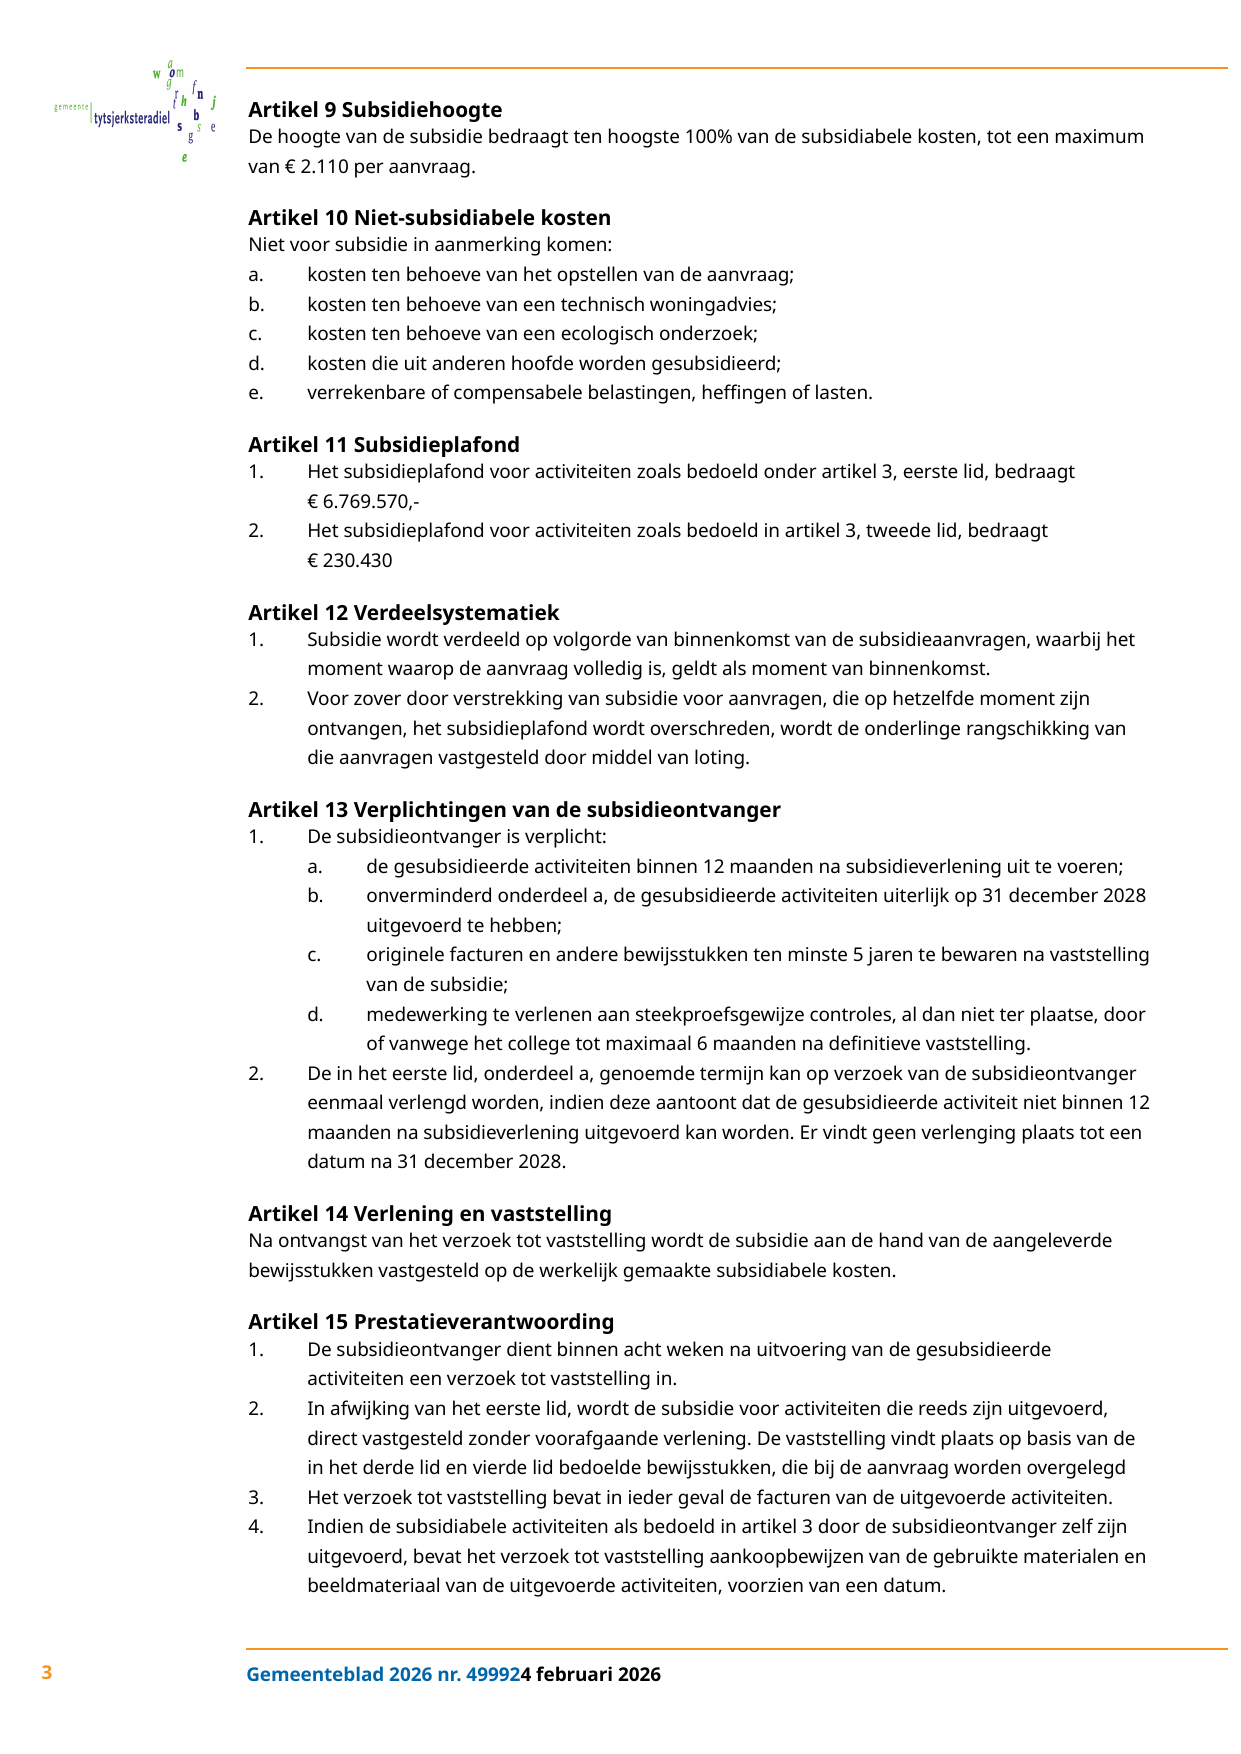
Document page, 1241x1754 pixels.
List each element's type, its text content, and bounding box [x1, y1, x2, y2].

list De subsidieontvanger dient binnen acht weken na uitvoering van de gesubsidieerde activiteiten een verzoek tot vaststelling in. [248, 1336, 1152, 1391]
list kosten ten behoeve van het opstellen van de aanvraag; [248, 261, 1152, 287]
text Artikel 13 Verplichtingen van de subsidieontvanger [248, 795, 1152, 823]
text Artikel 15 Prestatieverantwoording [248, 1307, 1152, 1336]
list Het verzoek tot vaststelling bevat in ieder geval de facturen van de uitgevoerde activiteiten. [248, 1484, 1152, 1509]
list Subsidie wordt verdeeld op volgorde van binnenkomst van de subsidieaanvragen, waarbij het moment waarop de aanvraag volledig is, geldt als moment van binnenkomst. [248, 626, 1152, 681]
list Indien de subsidiabele activiteiten als bedoeld in artikel 3 door de subsidieontvanger zelf zijn uitgevoerd, bevat het verzoek tot vaststelling aankoopbewijzen van de gebruikte materialen en beeldmateriaal van de uitgevoerde activiteiten, voorzien van een datum. [248, 1513, 1152, 1598]
list Voor zover door verstrekking van subsidie voor aanvragen, die op hetzelfde moment zijn ontvangen, het subsidieplafond wordt overschreden, wordt de onderlinge rangschikking van die aanvragen vastgesteld door middel van loting. [248, 685, 1152, 770]
text Niet voor subsidie in aanmerking komen: [248, 232, 1152, 257]
list In afwijking van het eerste lid, wordt de subsidie voor activiteiten die reeds zijn uitgevoerd, direct vastgesteld zonder voorafgaande verlening. De vaststelling vindt plaats op basis van de in het derde lid en vierde lid bedoelde bewijsstukken, die bij de aanvraag worden overgelegd [248, 1395, 1152, 1480]
text De hoogte van de subsidie bedraagt ten hoogste 100% van de subsidiabele kosten, tot een maximum van € 2.110 per aanvraag. [248, 123, 1152, 178]
list € 6.769.570,- [248, 488, 1152, 514]
picture [41, 47, 231, 172]
list medewerking te verlenen aan steekproefsgewijze controles, al dan niet ter plaatse, door of vanwege het college tot maximaal 6 maanden na definitieve vaststelling. [307, 1001, 1152, 1056]
text Artikel 9 Subsidiehoogte [248, 95, 1152, 123]
list verrekenbare of compensabele belastingen, heffingen of lasten. [248, 379, 1152, 405]
list € 230.430 [248, 547, 1152, 573]
text Artikel 11 Subsidieplafond [248, 430, 1152, 458]
text Artikel 12 Verdeelsystematiek [248, 598, 1152, 626]
list originele facturen en andere bewijsstukken ten minste 5 jaren te bewaren na vaststelling van de subsidie; [307, 942, 1152, 997]
list De subsidieontvanger is verplicht: [248, 823, 1152, 849]
list de gesubsidieerde activiteiten binnen 12 maanden na subsidieverlening uit te voeren; [307, 853, 1152, 878]
text Artikel 14 Verlening en vaststelling [248, 1199, 1152, 1227]
list kosten ten behoeve van een technisch woningadvies; [248, 291, 1152, 317]
list De in het eerste lid, onderdeel a, genoemde termijn kan op verzoek van de subsidieontvanger eenmaal verlengd worden, indien deze aantoont dat de gesubsidieerde activiteit niet binnen 12 maanden na subsidieverlening uitgevoerd kan worden. Er vindt geen verlenging plaats tot een datum na 31 december 2028. [248, 1060, 1152, 1174]
text Na ontvangst van het verzoek tot vaststelling wordt de subsidie aan de hand van de aangeleverde bewijsstukken vastgesteld op de werkelijk gemaakte subsidiabele kosten. [248, 1227, 1152, 1283]
list kosten die uit anderen hoofde worden gesubsidieerd; [248, 350, 1152, 376]
list Het subsidieplafond voor activiteiten zoals bedoeld in artikel 3, tweede lid, bedraagt [248, 518, 1152, 543]
list onverminderd onderdeel a, de gesubsidieerde activiteiten uiterlijk op 31 december 2028 uitgevoerd te hebben; [307, 882, 1152, 938]
list kosten ten behoeve van een ecologisch onderzoek; [248, 320, 1152, 346]
text Artikel 10 Niet-subsidiabele kosten [248, 203, 1152, 232]
list Het subsidieplafond voor activiteiten zoals bedoeld onder artikel 3, eerste lid, bedraagt [248, 458, 1152, 484]
